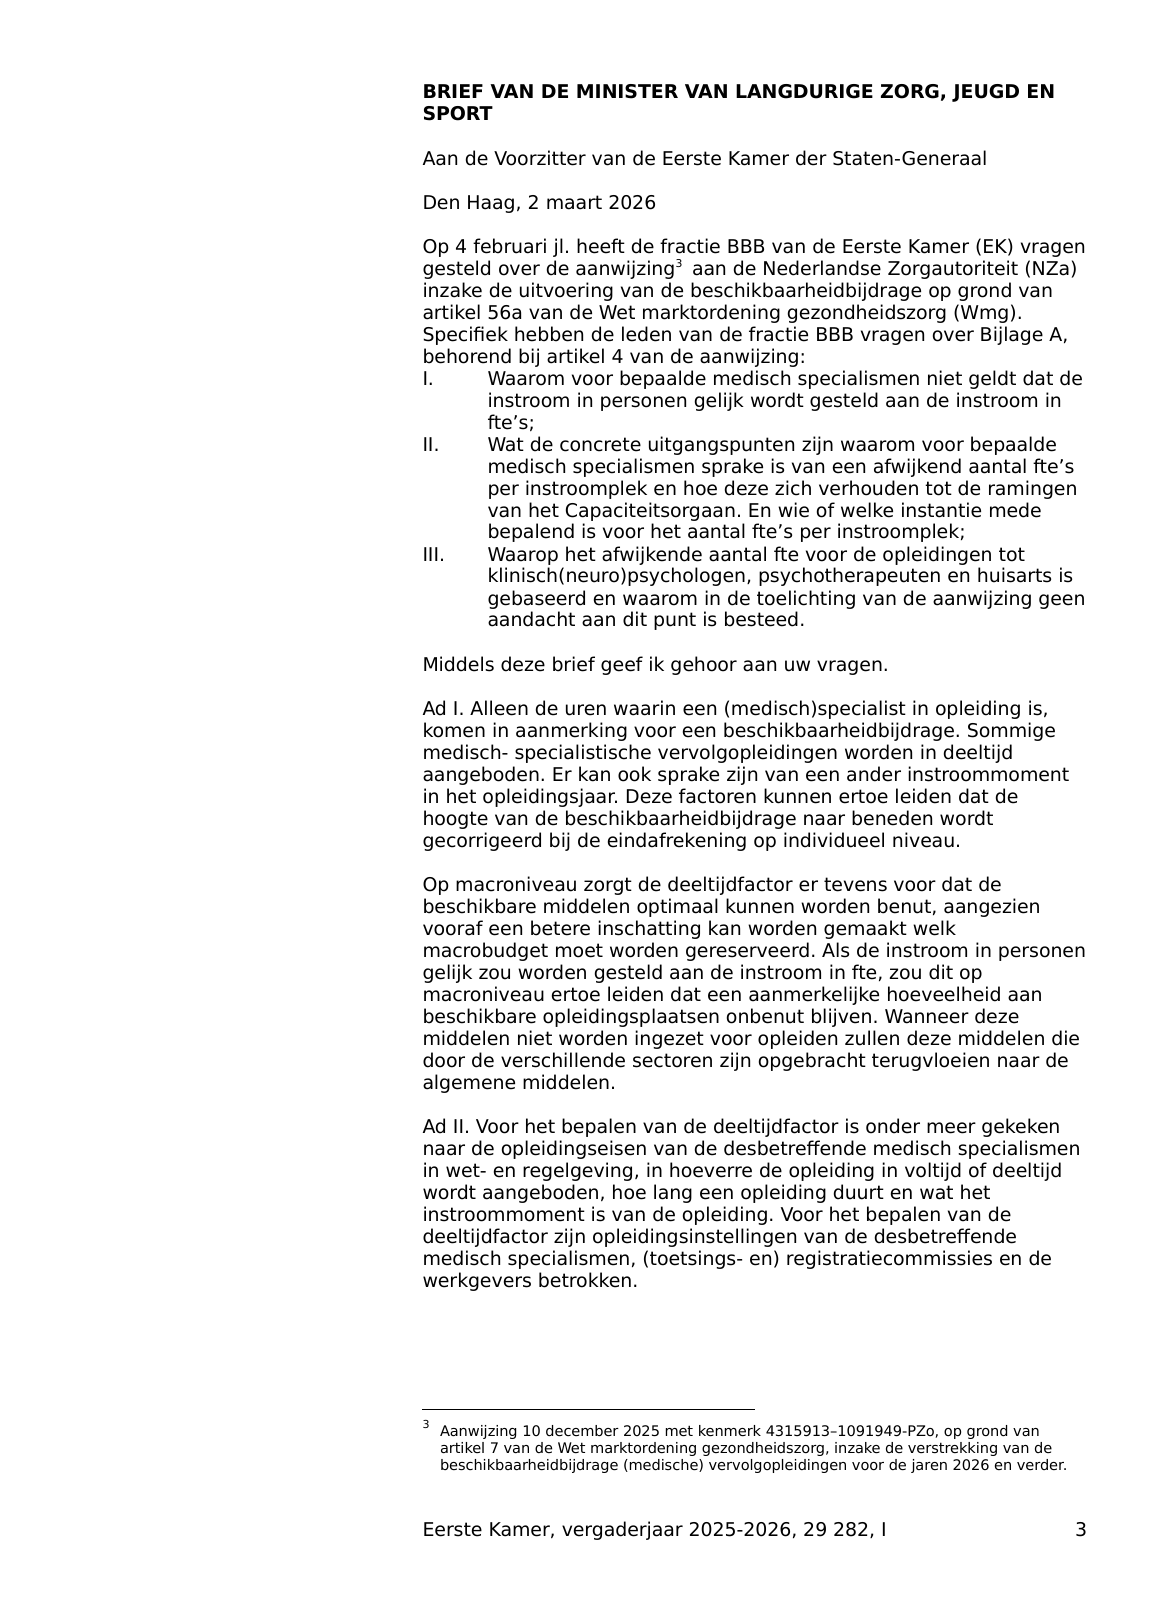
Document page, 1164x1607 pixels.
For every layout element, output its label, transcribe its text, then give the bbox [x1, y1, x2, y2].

text Ad I. Alleen de uren waarin een (medisch)specialist in opleiding is, komen in aanmerking voor een beschikbaarheidbijdrage. Sommige medisch- specialistische vervolgopleidingen worden in deeltijd aangeboden. Er kan ook sprake zijn van een ander instroommoment in het opleidingsjaar. Deze factoren kunnen ertoe leiden dat de hoogte van de beschikbaarheidbijdrage naar beneden wordt gecorrigeerd bij de eindafrekening op individueel niveau. [422, 698, 1087, 852]
text Op 4 februari jl. heeft de fractie BBB van de Eerste Kamer (EK) vragen gesteld over de aanwijzing aan de Nederlandse Zorgautoriteit (NZa) inzake de uitvoering van de beschikbaarheidbijdrage op grond van artikel 56a van de Wet marktordening gezondheidszorg (Wmg). Specifiek hebben de leden van de fractie BBB vragen over Bijlage A, behorend bij artikel 4 van de aanwijzing: [422, 236, 1087, 368]
text III. Waarop het afwijkende aantal fte voor de opleidingen tot klinisch(neuro)psychologen, psychotherapeuten en huisarts is gebaseerd en waarom in de toelichting van de aanwijzing geen aandacht aan dit punt is besteed. [422, 543, 1087, 631]
text Op macroniveau zorgt de deeltijdfactor er tevens voor dat de beschikbare middelen optimaal kunnen worden benut, aangezien vooraf een betere inschatting kan worden gemaakt welk macrobudget moet worden gereserveerd. Als de instroom in personen gelijk zou worden gesteld aan de instroom in fte, zou dit op macroniveau ertoe leiden dat een aanmerkelijke hoeveelheid aan beschikbare opleidingsplaatsen onbenut blijven. Wanneer deze middelen niet worden ingezet voor opleiden zullen deze middelen die door de verschillende sectoren zijn opgebracht terugvloeien naar de algemene middelen. [422, 874, 1087, 1093]
text Aanwijzing 10 december 2025 met kenmerk 4315913–1091949-PZo, op grond van artikel 7 van de Wet marktordening gezondheidszorg, inzake de verstrekking van de beschikbaarheidbijdrage (medische) vervolgopleidingen voor de jaren 2026 en verder. [422, 1418, 1087, 1474]
text I. Waarom voor bepaalde medisch specialismen niet geldt dat de instroom in personen gelijk wordt gesteld aan de instroom in fte’s; [422, 368, 1087, 433]
text Aan de Voorzitter van de Eerste Kamer der Staten-Generaal [422, 147, 1087, 169]
text Ad II. Voor het bepalen van de deeltijdfactor is onder meer gekeken naar de opleidingseisen van de desbetreffende medisch specialismen in wet- en regelgeving, in hoeverre de opleiding in voltijd of deeltijd wordt aangeboden, hoe lang een opleiding duurt en wat het instroommoment is van de opleiding. Voor het bepalen van de deeltijdfactor zijn opleidingsinstellingen van de desbetreffende medisch specialismen, (toetsings- en) registratiecommissies en de werkgevers betrokken. [422, 1116, 1087, 1292]
text II. Wat de concrete uitgangspunten zijn waarom voor bepaalde medisch specialismen sprake is van een afwijkend aantal fte’s per instroomplek en hoe deze zich verhouden tot de ramingen van het Capaciteitsorgaan. En wie of welke instantie mede bepalend is voor het aantal fte’s per instroomplek; [422, 433, 1087, 543]
subtitle BRIEF VAN DE MINISTER VAN LANGDURIGE ZORG, JEUGD EN SPORT [422, 81, 1087, 125]
text Den Haag, 2 maart 2026 [422, 192, 1087, 213]
text Middels deze brief geef ik gehoor aan uw vragen. [422, 653, 1087, 676]
